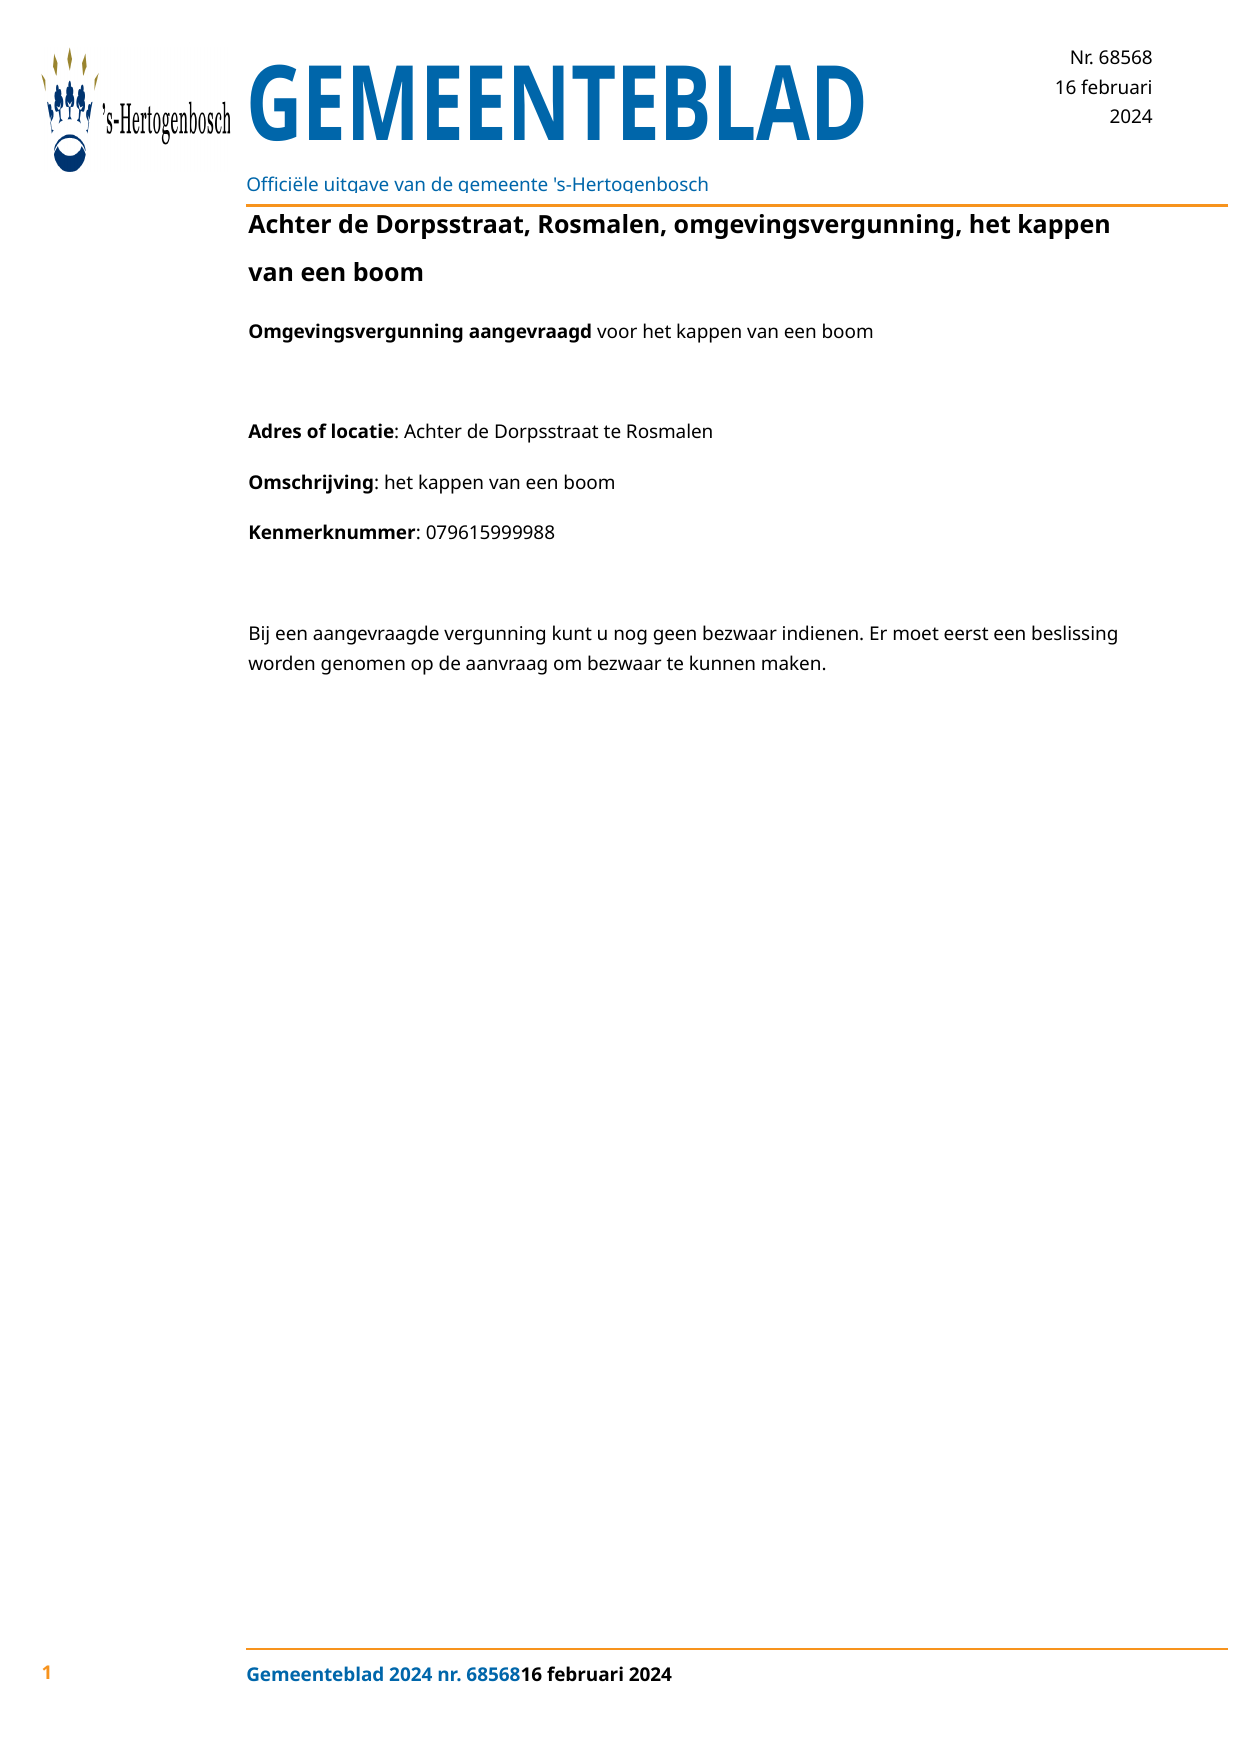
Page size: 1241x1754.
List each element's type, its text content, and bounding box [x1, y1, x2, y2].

text Omschrijving: het kappen van een boom [248, 469, 1152, 495]
text Bij een aangevraagde vergunning kunt u nog geen bezwaar indienen. Er moet eerst een beslissing worden genomen op de aanvraag om bezwaar te kunnen maken. [248, 620, 1152, 676]
picture [41, 47, 231, 172]
text Achter de Dorpsstraat, Rosmalen, omgevingsvergunning, het kappen van een boom [248, 207, 1152, 288]
text Kenmerknummer: 079615999988 [248, 519, 1152, 545]
text Adres of locatie: Achter de Dorpsstraat te Rosmalen [248, 419, 1152, 444]
text Omgevingsvergunning aangevraagd voor het kappen van een boom [248, 318, 1152, 344]
